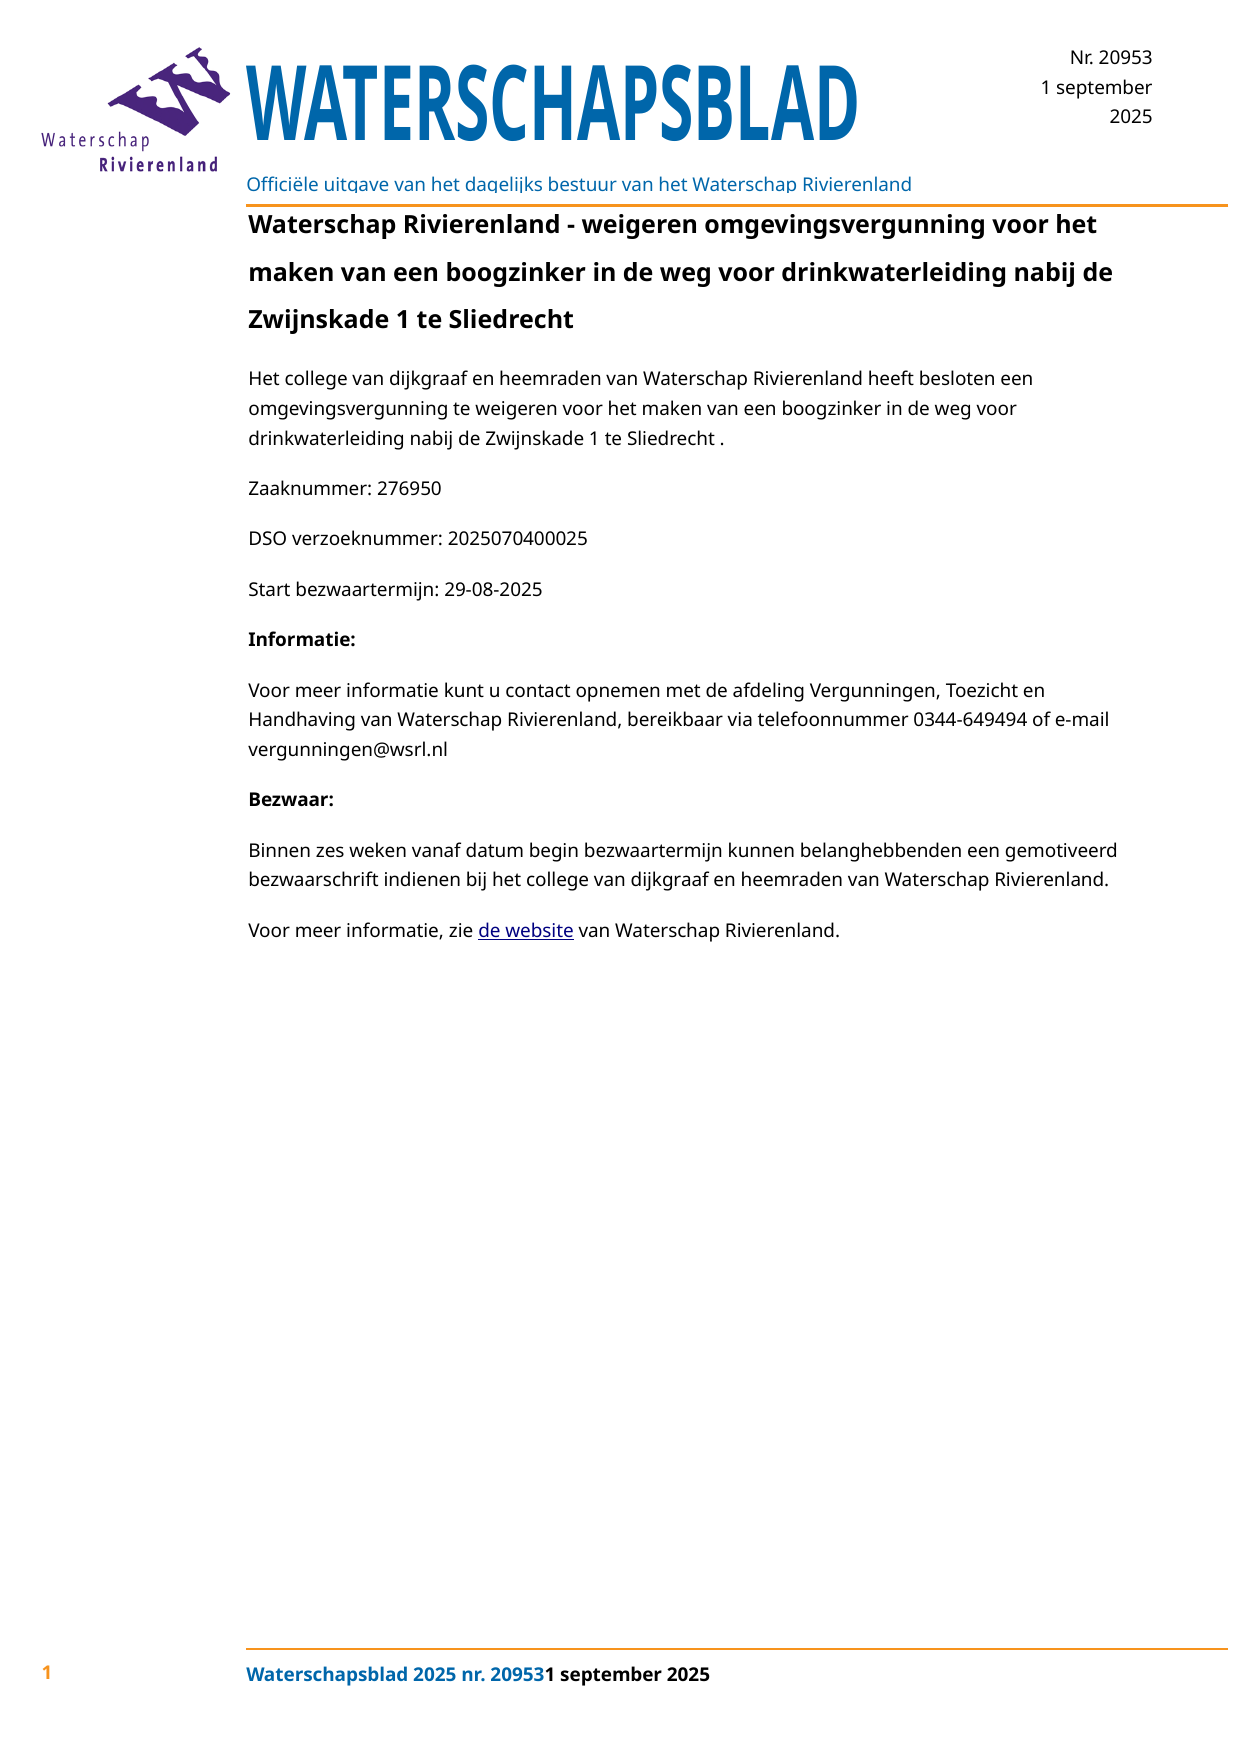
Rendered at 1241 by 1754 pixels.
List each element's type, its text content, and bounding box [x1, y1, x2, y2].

picture [41, 47, 231, 172]
text Start bezwaartermijn: 29-08-2025 [248, 576, 1152, 602]
text Het college van dijkgraaf en heemraden van Waterschap Rivierenland heeft besloten een omgevingsvergunning te weigeren voor het maken van een boogzinker in de weg voor drinkwaterleiding nabij de Zwijnskade 1 te Sliedrecht . [248, 366, 1152, 450]
text Zaaknummer: 276950 [248, 475, 1152, 501]
text Binnen zes weken vanaf datum begin bezwaartermijn kunnen belanghebbenden een gemotiveerd bezwaarschrift indienen bij het college van dijkgraaf en heemraden van Waterschap Rivierenland. [248, 837, 1152, 892]
text Informatie: [248, 626, 1152, 652]
text Voor meer informatie kunt u contact opnemen met de afdeling Vergunningen, Toezicht en Handhaving van Waterschap Rivierenland, bereikbaar via telefoonnummer 0344-649494 of e-mail vergunningen@wsrl.nl [248, 677, 1152, 762]
text DSO verzoeknummer: 2025070400025 [248, 526, 1152, 551]
text Voor meer informatie, zie de website van Waterschap Rivierenland. [248, 917, 1152, 942]
text Waterschap Rivierenland - weigeren omgevingsvergunning voor het maken van een boogzinker in de weg voor drinkwaterleiding nabij de Zwijnskade 1 te Sliedrecht [248, 207, 1152, 336]
text Bezwaar: [248, 786, 1152, 812]
